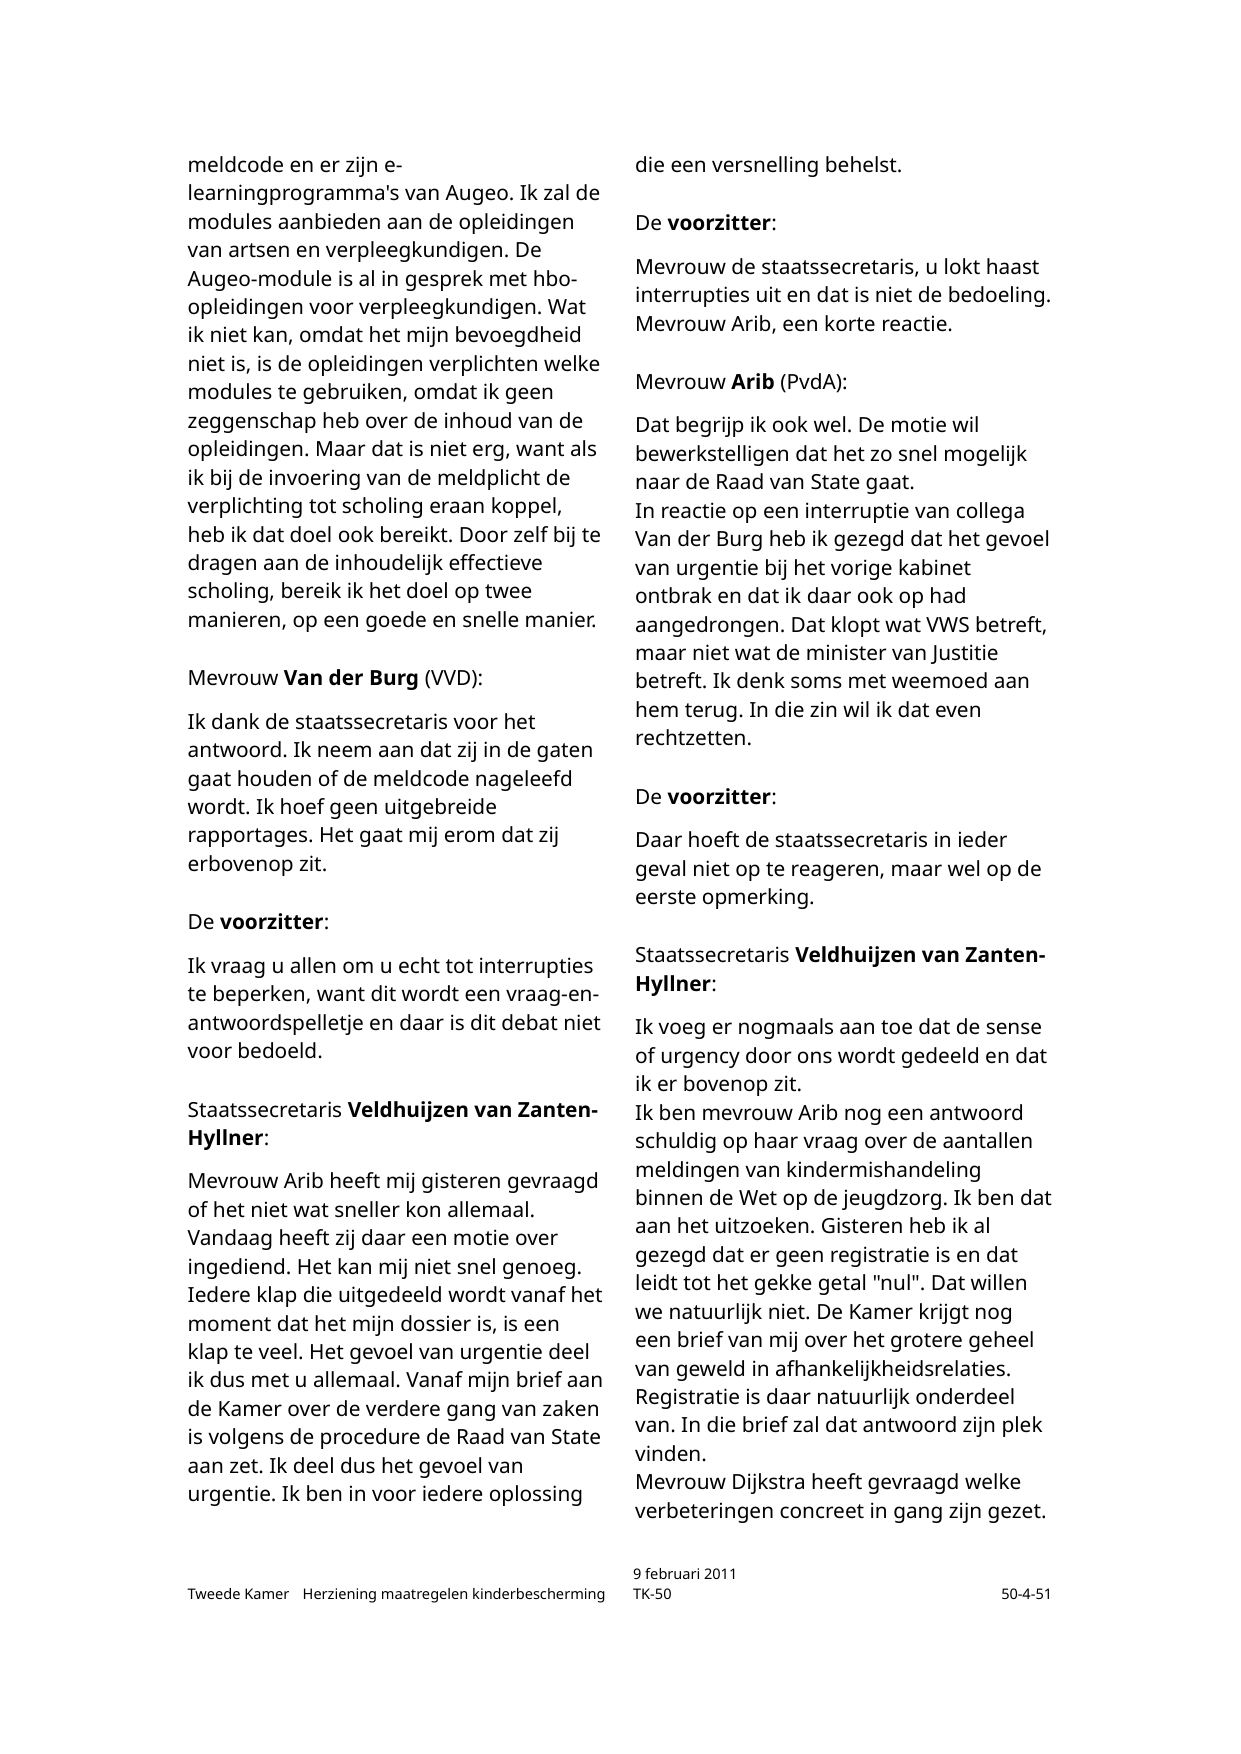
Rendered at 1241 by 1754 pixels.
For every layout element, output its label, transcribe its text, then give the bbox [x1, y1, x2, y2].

text De voorzitter: [187, 907, 605, 936]
text De voorzitter: [635, 208, 1053, 237]
text In reactie op een interruptie van collega Van der Burg heb ik gezegd dat het gevoel van urgentie bij het vorige kabinet ontbrak en dat ik daar ook op had aangedrongen. Dat klopt wat VWS betreft, maar niet wat de minister van Justitie betreft. Ik denk soms met weemoed aan hem terug. In die zin wil ik dat even rechtzetten. [635, 496, 1053, 752]
text Mevrouw Dijkstra heeft gevraagd welke verbeteringen concreet in gang zijn gezet. [635, 1467, 1053, 1524]
text De voorzitter: [635, 782, 1053, 810]
text Ik voeg er nogmaals aan toe dat de sense of urgency door ons wordt gedeeld en dat ik er bovenop zit. [635, 1012, 1053, 1098]
text Dat begrijp ik ook wel. De motie wil bewerkstelligen dat het zo snel mogelijk naar de Raad van State gaat. [635, 411, 1053, 496]
text Mevrouw Van der Burg (VVD): [187, 663, 605, 692]
text Daar hoeft de staatssecretaris in ieder geval niet op te reageren, maar wel op de eerste opmerking. [635, 825, 1053, 911]
text Ik ben mevrouw Arib nog een antwoord schuldig op haar vraag over de aantallen meldingen van kindermishandeling binnen de Wet op de jeugdzorg. Ik ben dat aan het uitzoeken. Gisteren heb ik al gezegd dat er geen registratie is en dat leidt tot het gekke getal "nul". Dat willen we natuurlijk niet. De Kamer krijgt nog een brief van mij over het grotere geheel van geweld in afhankelijkheidsrelaties. Registratie is daar natuurlijk onderdeel van. In die brief zal dat antwoord zijn plek vinden. [635, 1098, 1053, 1467]
text Mevrouw Arib heeft mij gisteren gevraagd of het niet wat sneller kon allemaal. Vandaag heeft zij daar een motie over ingediend. Het kan mij niet snel genoeg. Iedere klap die uitgedeeld wordt vanaf het moment dat het mijn dossier is, is een klap te veel. Het gevoel van urgentie deel ik dus met u allemaal. Vanaf mijn brief aan de Kamer over de verdere gang van zaken is volgens de procedure de Raad van State aan zet. Ik deel dus het gevoel van urgentie. Ik ben in voor iedere oplossing [187, 1167, 605, 1508]
text Ik dank de staatssecretaris voor het antwoord. Ik neem aan dat zij in de gaten gaat houden of de meldcode nageleefd wordt. Ik hoef geen uitgebreide rapportages. Het gaat mij erom dat zij erbovenop zit. [187, 707, 605, 877]
text die een versnelling behelst. [635, 150, 1053, 178]
text Mevrouw Arib (PvdA): [635, 367, 1053, 396]
text Mevrouw de staatssecretaris, u lokt haast interrupties uit en dat is niet de bedoeling. Mevrouw Arib, een korte reactie. [635, 252, 1053, 337]
text Ik vraag u allen om u echt tot interrupties te beperken, want dit wordt een vraag-en-antwoordspelletje en daar is dit debat niet voor bedoeld. [187, 951, 605, 1065]
text Staatssecretaris Veldhuijzen van Zanten-Hyllner: [187, 1095, 605, 1152]
text Staatssecretaris Veldhuijzen van Zanten-Hyllner: [635, 941, 1053, 997]
text meldcode en er zijn e-learningprogramma's van Augeo. Ik zal de modules aanbieden aan de opleidingen van artsen en verpleegkundigen. De Augeo-module is al in gesprek met hbo-opleidingen voor verpleegkundigen. Wat ik niet kan, omdat het mijn bevoegdheid niet is, is de opleidingen verplichten welke modules te gebruiken, omdat ik geen zeggenschap heb over de inhoud van de opleidingen. Maar dat is niet erg, want als ik bij de invoering van de meldplicht de verplichting tot scholing eraan koppel, heb ik dat doel ook bereikt. Door zelf bij te dragen aan de inhoudelijk effectieve scholing, bereik ik het doel op twee manieren, op een goede en snelle manier. [187, 150, 605, 633]
